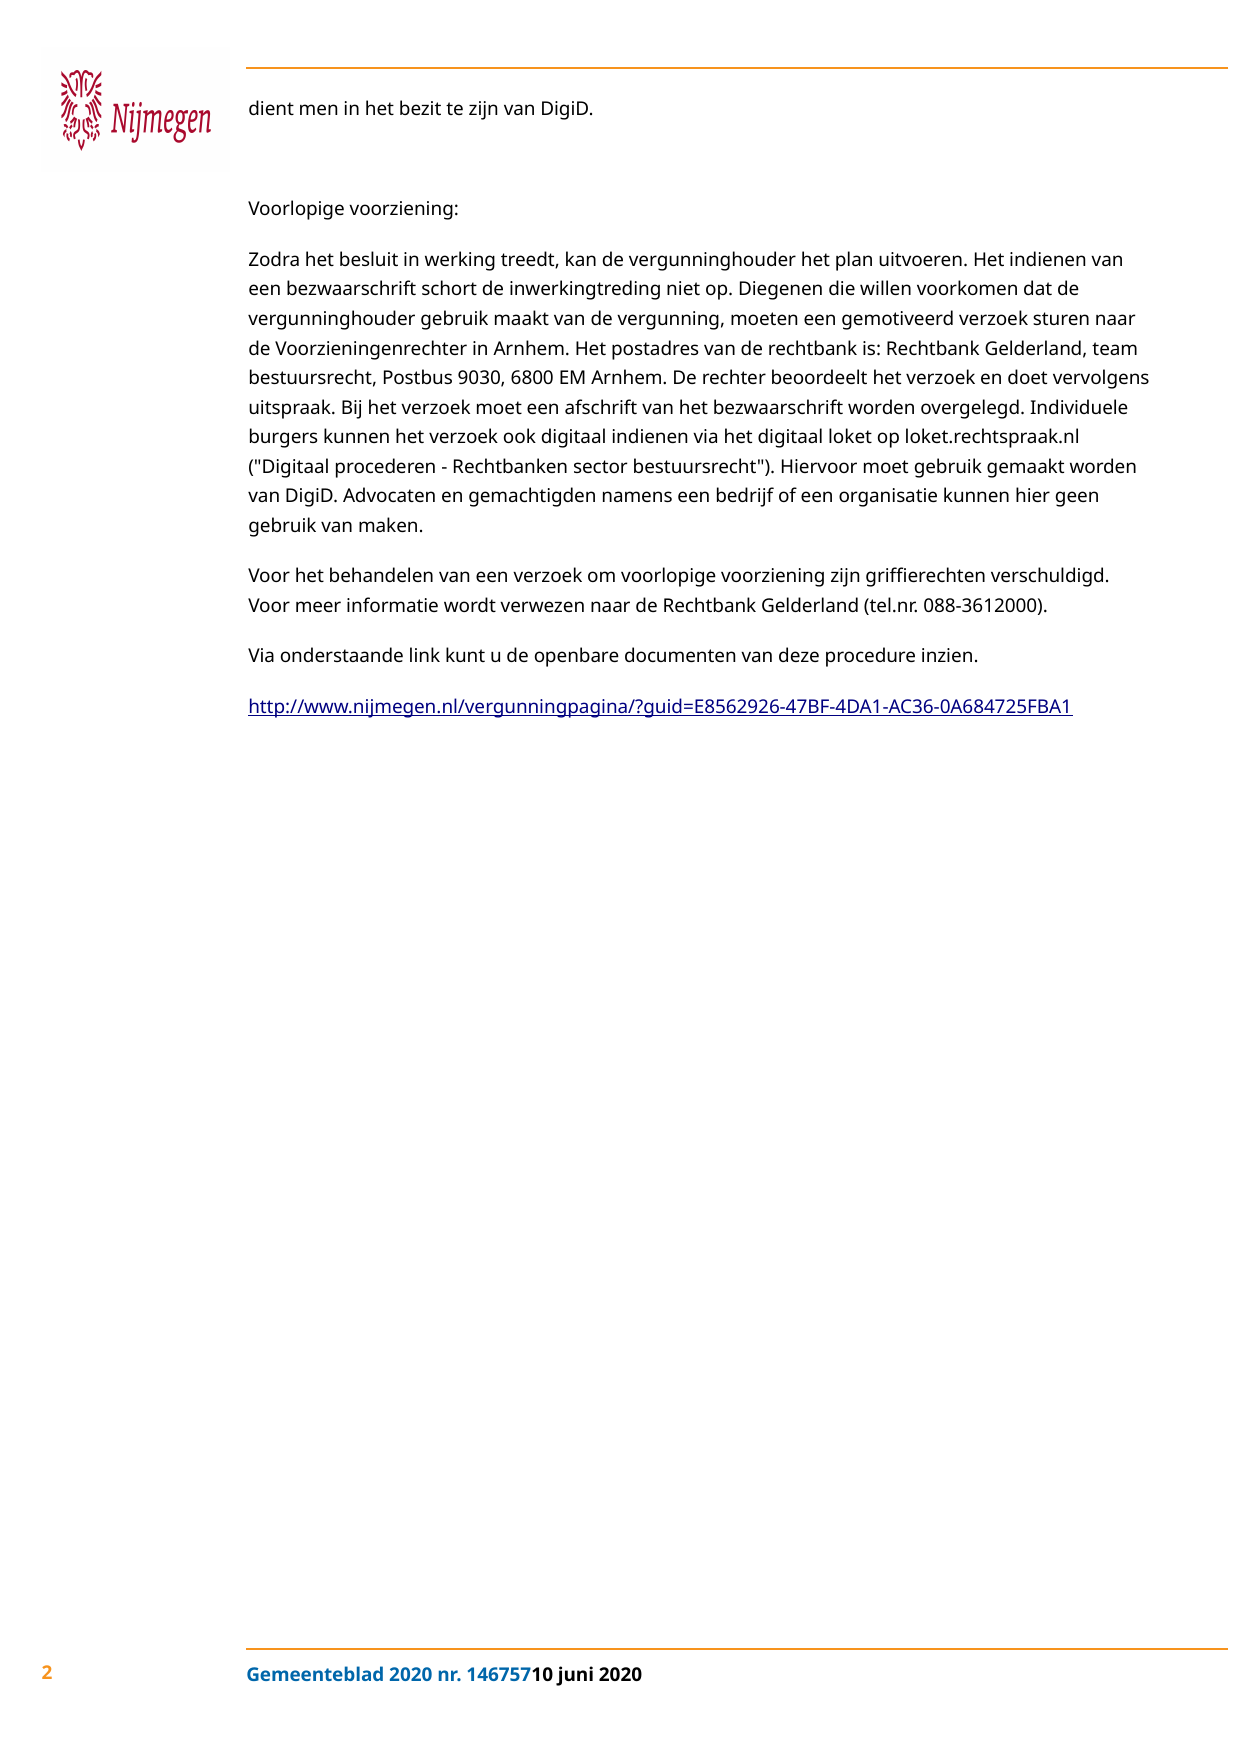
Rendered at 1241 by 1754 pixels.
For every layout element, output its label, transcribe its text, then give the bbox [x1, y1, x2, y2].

text http://www.nijmegen.nl/vergunningpagina/?guid=E8562926-47BF-4DA1-AC36-0A684725FBA1 [248, 693, 1152, 719]
text Voorlopige voorziening: [248, 196, 1152, 221]
picture [41, 47, 231, 172]
text Zodra het besluit in werking treedt, kan de vergunninghouder het plan uitvoeren. Het indienen van een bezwaarschrift schort de inwerkingtreding niet op. Diegenen die willen voorkomen dat de vergunninghouder gebruik maakt van de vergunning, moeten een gemotiveerd verzoek sturen naar de Voorzieningenrechter in Arnhem. Het postadres van de rechtbank is: Rechtbank Gelderland, team bestuursrecht, Postbus 9030, 6800 EM Arnhem. De rechter beoordeelt het verzoek en doet vervolgens uitspraak. Bij het verzoek moet een afschrift van het bezwaarschrift worden overgelegd. Individuele burgers kunnen het verzoek ook digitaal indienen via het digitaal loket op loket.rechtspraak.nl ("Digitaal procederen - Rechtbanken sector bestuursrecht"). Hiervoor moet gebruik gemaakt worden van DigiD. Advocaten en gemachtigden namens een bedrijf of een organisatie kunnen hier geen gebruik van maken. [248, 246, 1152, 538]
text dient men in het bezit te zijn van DigiD. [248, 95, 1152, 121]
text Via onderstaande link kunt u de openbare documenten van deze procedure inzien. [248, 643, 1152, 668]
text Voor het behandelen van een verzoek om voorlopige voorziening zijn griffierechten verschuldigd. Voor meer informatie wordt verwezen naar de Rechtbank Gelderland (tel.nr. 088-3612000). [248, 563, 1152, 618]
